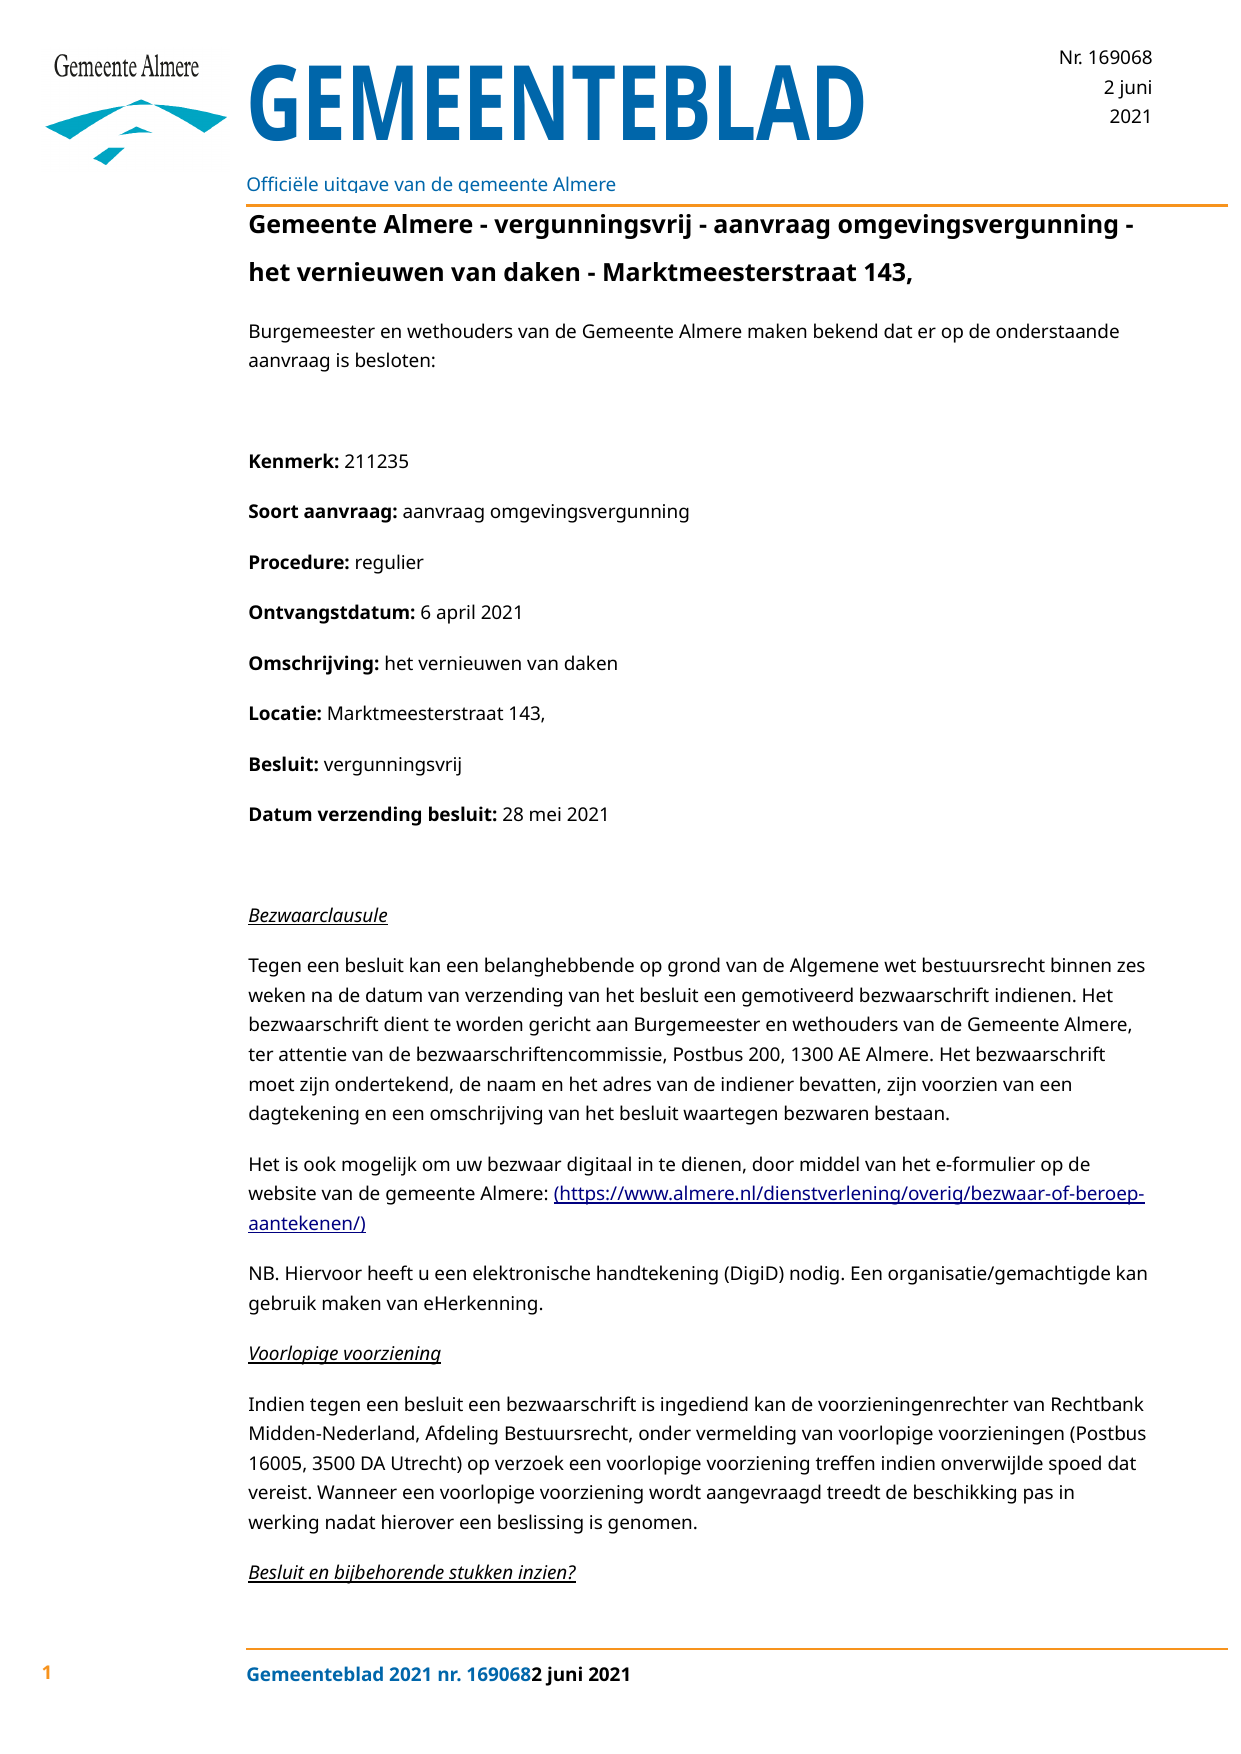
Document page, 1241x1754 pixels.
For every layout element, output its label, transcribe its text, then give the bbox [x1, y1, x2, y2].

text Het is ook mogelijk om uw bezwaar digitaal in te dienen, door middel van het e-formulier op de website van de gemeente Almere: (https://www.almere.nl/dienstverlening/overig/bezwaar-of-beroep-aantekenen/) [248, 1151, 1152, 1236]
text Tegen een besluit kan een belanghebbende op grond van de Algemene wet bestuursrecht binnen zes weken na de datum van verzending van het besluit een gemotiveerd bezwaarschrift indienen. Het bezwaarschrift dient te worden gericht aan Burgemeester en wethouders van de Gemeente Almere, ter attentie van de bezwaarschriftencommissie, Postbus 200, 1300 AE Almere. Het bezwaarschrift moet zijn ondertekend, de naam en het adres van de indiener bevatten, zijn voorzien van een dagtekening en een omschrijving van het besluit waartegen bezwaren bestaan. [248, 952, 1152, 1126]
text Kenmerk: 211235 [248, 448, 1152, 474]
text Bezwaarclausule [248, 902, 1152, 928]
text Indien tegen een besluit een bezwaarschrift is ingediend kan de voorzieningenrechter van Rechtbank Midden-Nederland, Afdeling Bestuursrecht, onder vermelding van voorlopige voorzieningen (Postbus 16005, 3500 DA Utrecht) op verzoek een voorlopige voorziening treffen indien onverwijlde spoed dat vereist. Wanneer een voorlopige voorziening wordt aangevraagd treedt de beschikking pas in werking nadat hierover een beslissing is genomen. [248, 1391, 1152, 1535]
text Gemeente Almere - vergunningsvrij - aanvraag omgevingsvergunning - het vernieuwen van daken - Marktmeesterstraat 143, [248, 207, 1152, 288]
text Ontvangstdatum: 6 april 2021 [248, 599, 1152, 625]
text Besluit: vergunningsvrij [248, 751, 1152, 777]
text Besluit en bijbehorende stukken inzien? [248, 1559, 1152, 1585]
text Datum verzending besluit: 28 mei 2021 [248, 801, 1152, 827]
picture [41, 47, 231, 172]
text Procedure: regulier [248, 549, 1152, 575]
text Soort aanvraag: aanvraag omgevingsvergunning [248, 499, 1152, 524]
text NB. Hiervoor heeft u een elektronische handtekening (DigiD) nodig. Een organisatie/gemachtigde kan gebruik maken van eHerkenning. [248, 1260, 1152, 1316]
text Omschrijving: het vernieuwen van daken [248, 650, 1152, 676]
text Burgemeester en wethouders van de Gemeente Almere maken bekend dat er op de onderstaande aanvraag is besloten: [248, 318, 1152, 373]
text Voorlopige voorziening [248, 1340, 1152, 1366]
text Locatie: Marktmeesterstraat 143, [248, 700, 1152, 726]
